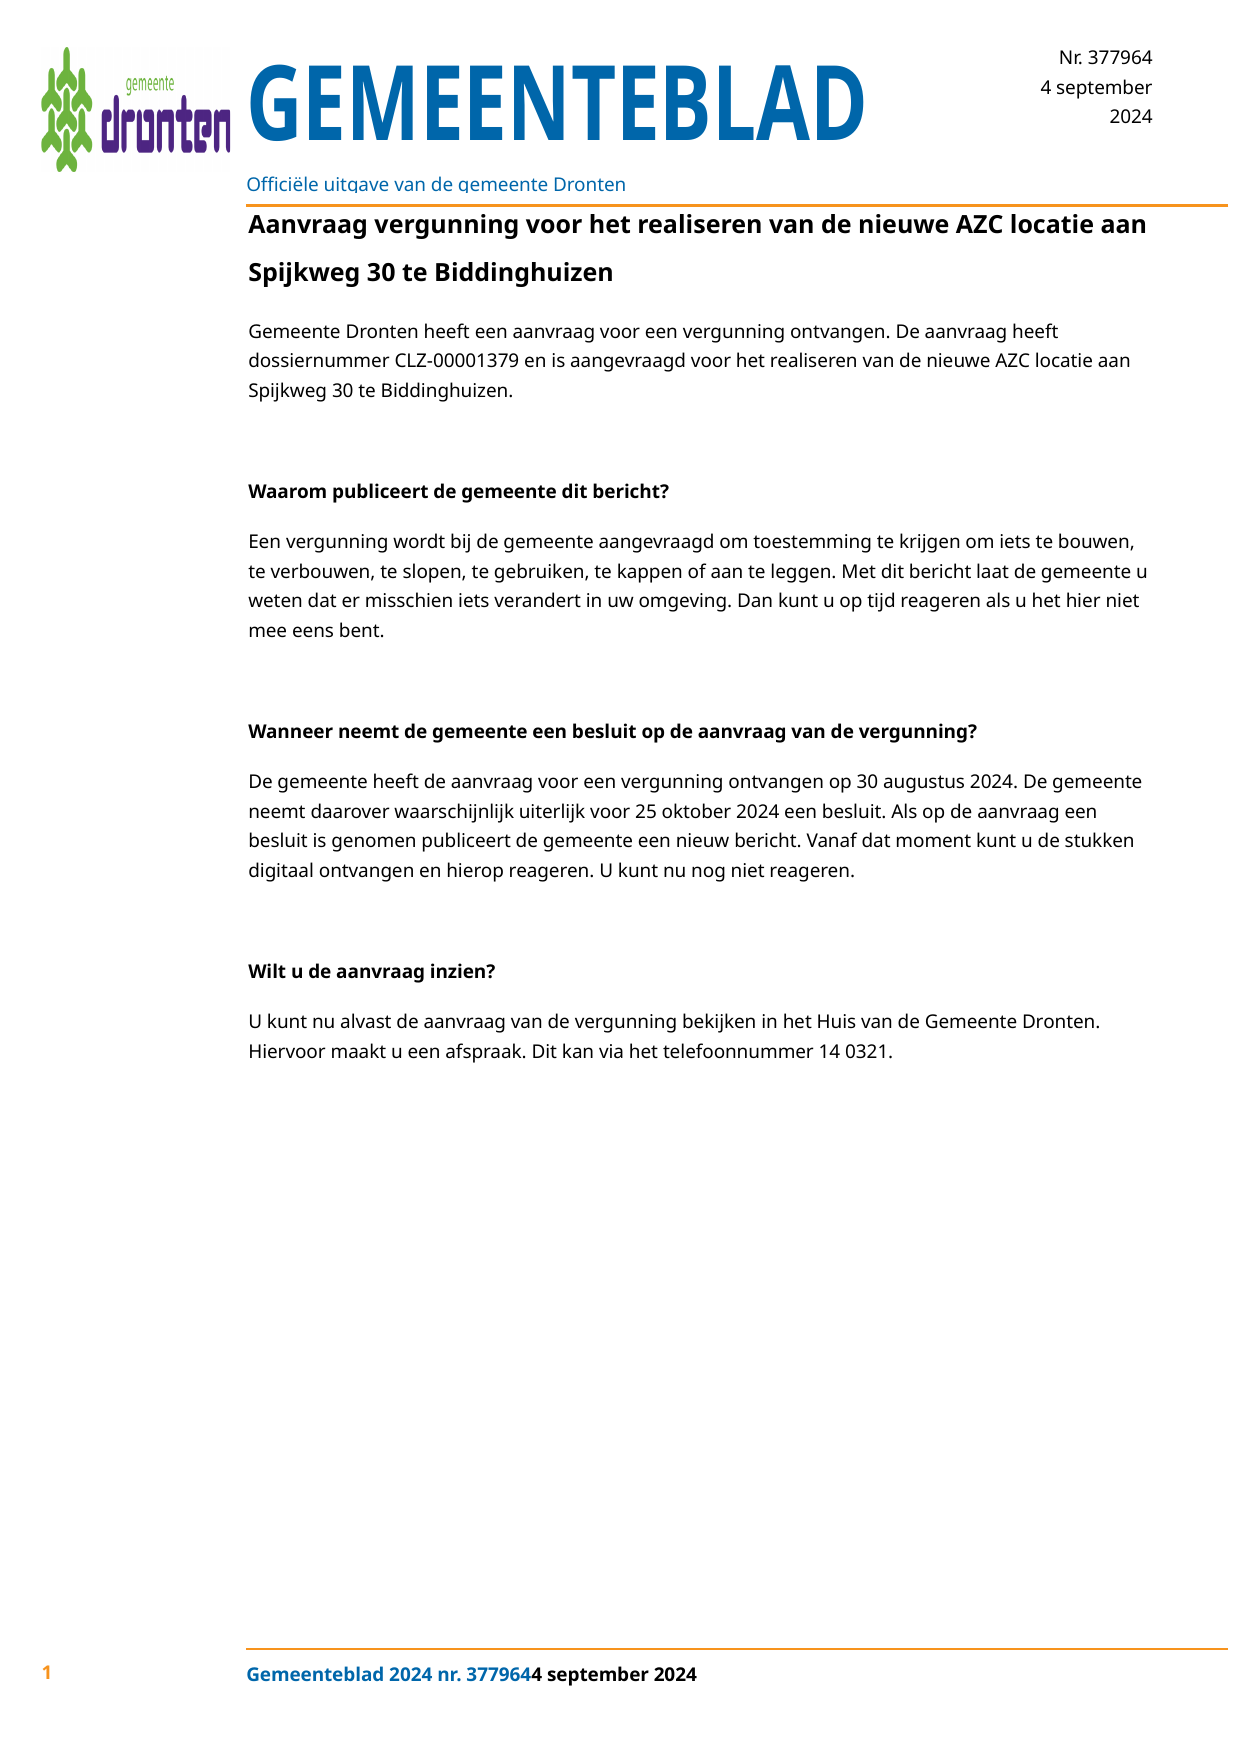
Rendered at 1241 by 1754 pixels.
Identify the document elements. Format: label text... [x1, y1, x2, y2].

text Wanneer neemt de gemeente een besluit op de aanvraag van de vergunning? [248, 718, 1152, 744]
text Gemeente Dronten heeft een aanvraag voor een vergunning ontvangen. De aanvraag heeft dossiernummer CLZ-00001379 en is aangevraagd voor het realiseren van de nieuwe AZC locatie aan Spijkweg 30 te Biddinghuizen. [248, 318, 1152, 403]
text Wilt u de aanvraag inzien? [248, 958, 1152, 984]
text Aanvraag vergunning voor het realiseren van de nieuwe AZC locatie aan Spijkweg 30 te Biddinghuizen [248, 207, 1152, 288]
text Waarom publiceert de gemeente dit bericht? [248, 478, 1152, 504]
text Een vergunning wordt bij de gemeente aangevraagd om toestemming te krijgen om iets te bouwen, te verbouwen, te slopen, te gebruiken, te kappen of aan te leggen. Met dit bericht laat de gemeente u weten dat er misschien iets verandert in uw omgeving. Dan kunt u op tijd reageren als u het hier niet mee eens bent. [248, 528, 1152, 643]
picture [41, 47, 231, 172]
text De gemeente heeft de aanvraag voor een vergunning ontvangen op 30 augustus 2024. De gemeente neemt daarover waarschijnlijk uiterlijk voor 25 oktober 2024 een besluit. Als op de aanvraag een besluit is genomen publiceert de gemeente een nieuw bericht. Vanaf dat moment kunt u de stukken digitaal ontvangen en hierop reageren. U kunt nu nog niet reageren. [248, 768, 1152, 883]
text U kunt nu alvast de aanvraag van de vergunning bekijken in het Huis van de Gemeente Dronten. Hiervoor maakt u een afspraak. Dit kan via het telefoonnummer 14 0321. [248, 1008, 1152, 1064]
